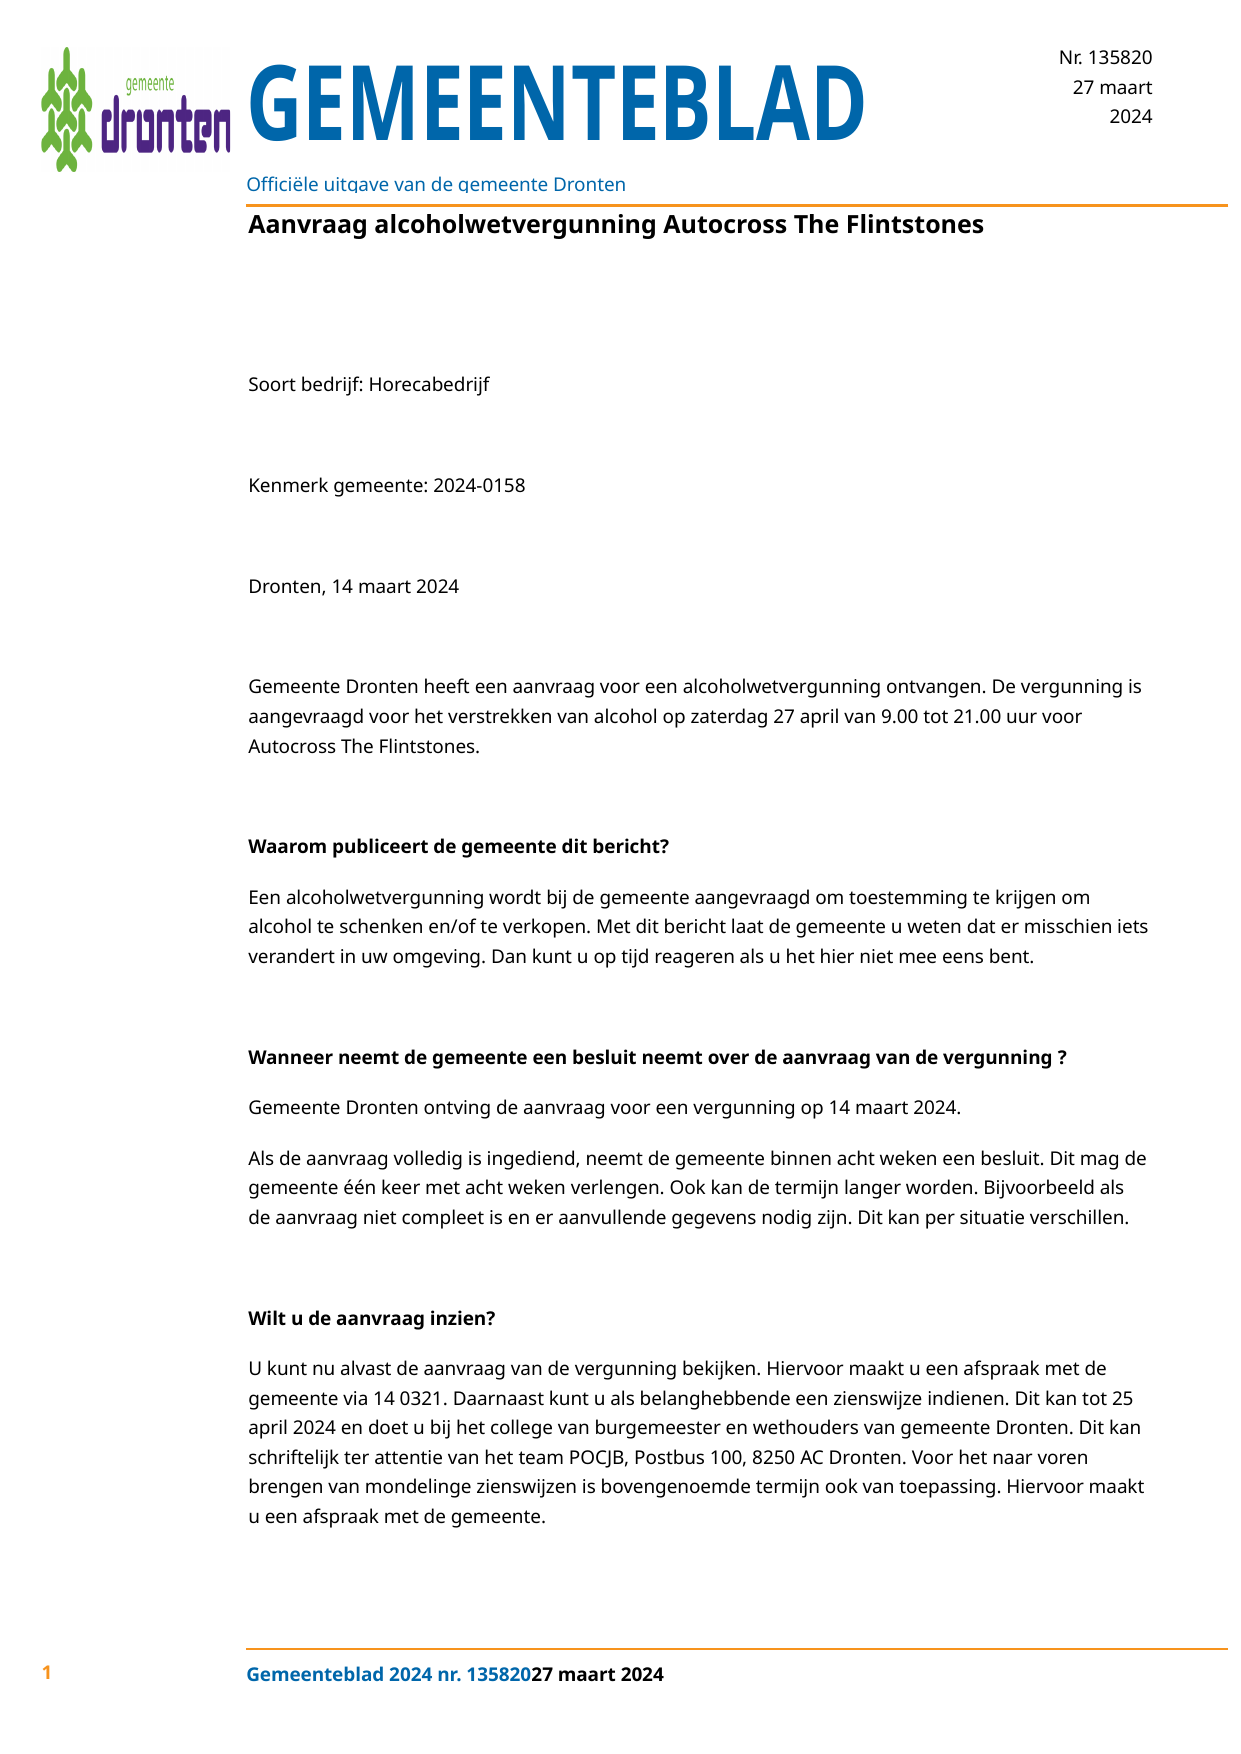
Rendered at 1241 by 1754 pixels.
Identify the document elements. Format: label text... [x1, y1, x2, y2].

text Als de aanvraag volledig is ingediend, neemt de gemeente binnen acht weken een besluit. Dit mag de gemeente één keer met acht weken verlengen. Ook kan de termijn langer worden. Bijvoorbeeld als de aanvraag niet compleet is en er aanvullende gegevens nodig zijn. Dit kan per situatie verschillen. [248, 1145, 1152, 1230]
text Aanvraag alcoholwetvergunning Autocross The Flintstones [248, 207, 1152, 241]
text Gemeente Dronten heeft een aanvraag voor een alcoholwetvergunning ontvangen. De vergunning is aangevraagd voor het verstrekken van alcohol op zaterdag 27 april van 9.00 tot 21.00 uur voor Autocross The Flintstones. [248, 674, 1152, 758]
text Wilt u de aanvraag inzien? [248, 1305, 1152, 1331]
text U kunt nu alvast de aanvraag van de vergunning bekijken. Hiervoor maakt u een afspraak met de gemeente via 14 0321. Daarnaast kunt u als belanghebbende een zienswijze indienen. Dit kan tot 25 april 2024 en doet u bij het college van burgemeester en wethouders van gemeente Dronten. Dit kan schriftelijk ter attentie van het team POCJB, Postbus 100, 8250 AC Dronten. Voor het naar voren brengen van mondelinge zienswijzen is bovengenoemde termijn ook van toepassing. Hiervoor maakt u een afspraak met de gemeente. [248, 1355, 1152, 1529]
text Soort bedrijf: Horecabedrijf [248, 371, 1152, 397]
text Kenmerk gemeente: 2024-0158 [248, 472, 1152, 498]
text Wanneer neemt de gemeente een besluit neemt over de aanvraag van de vergunning ? [248, 1044, 1152, 1070]
text Gemeente Dronten ontving de aanvraag voor een vergunning op 14 maart 2024. [248, 1094, 1152, 1120]
text Een alcoholwetvergunning wordt bij de gemeente aangevraagd om toestemming te krijgen om alcohol te schenken en/of te verkopen. Met dit bericht laat de gemeente u weten dat er misschien iets verandert in uw omgeving. Dan kunt u op tijd reageren als u het hier niet mee eens bent. [248, 884, 1152, 969]
picture [41, 47, 231, 172]
text Dronten, 14 maart 2024 [248, 573, 1152, 598]
text Waarom publiceert de gemeente dit bericht? [248, 834, 1152, 859]
